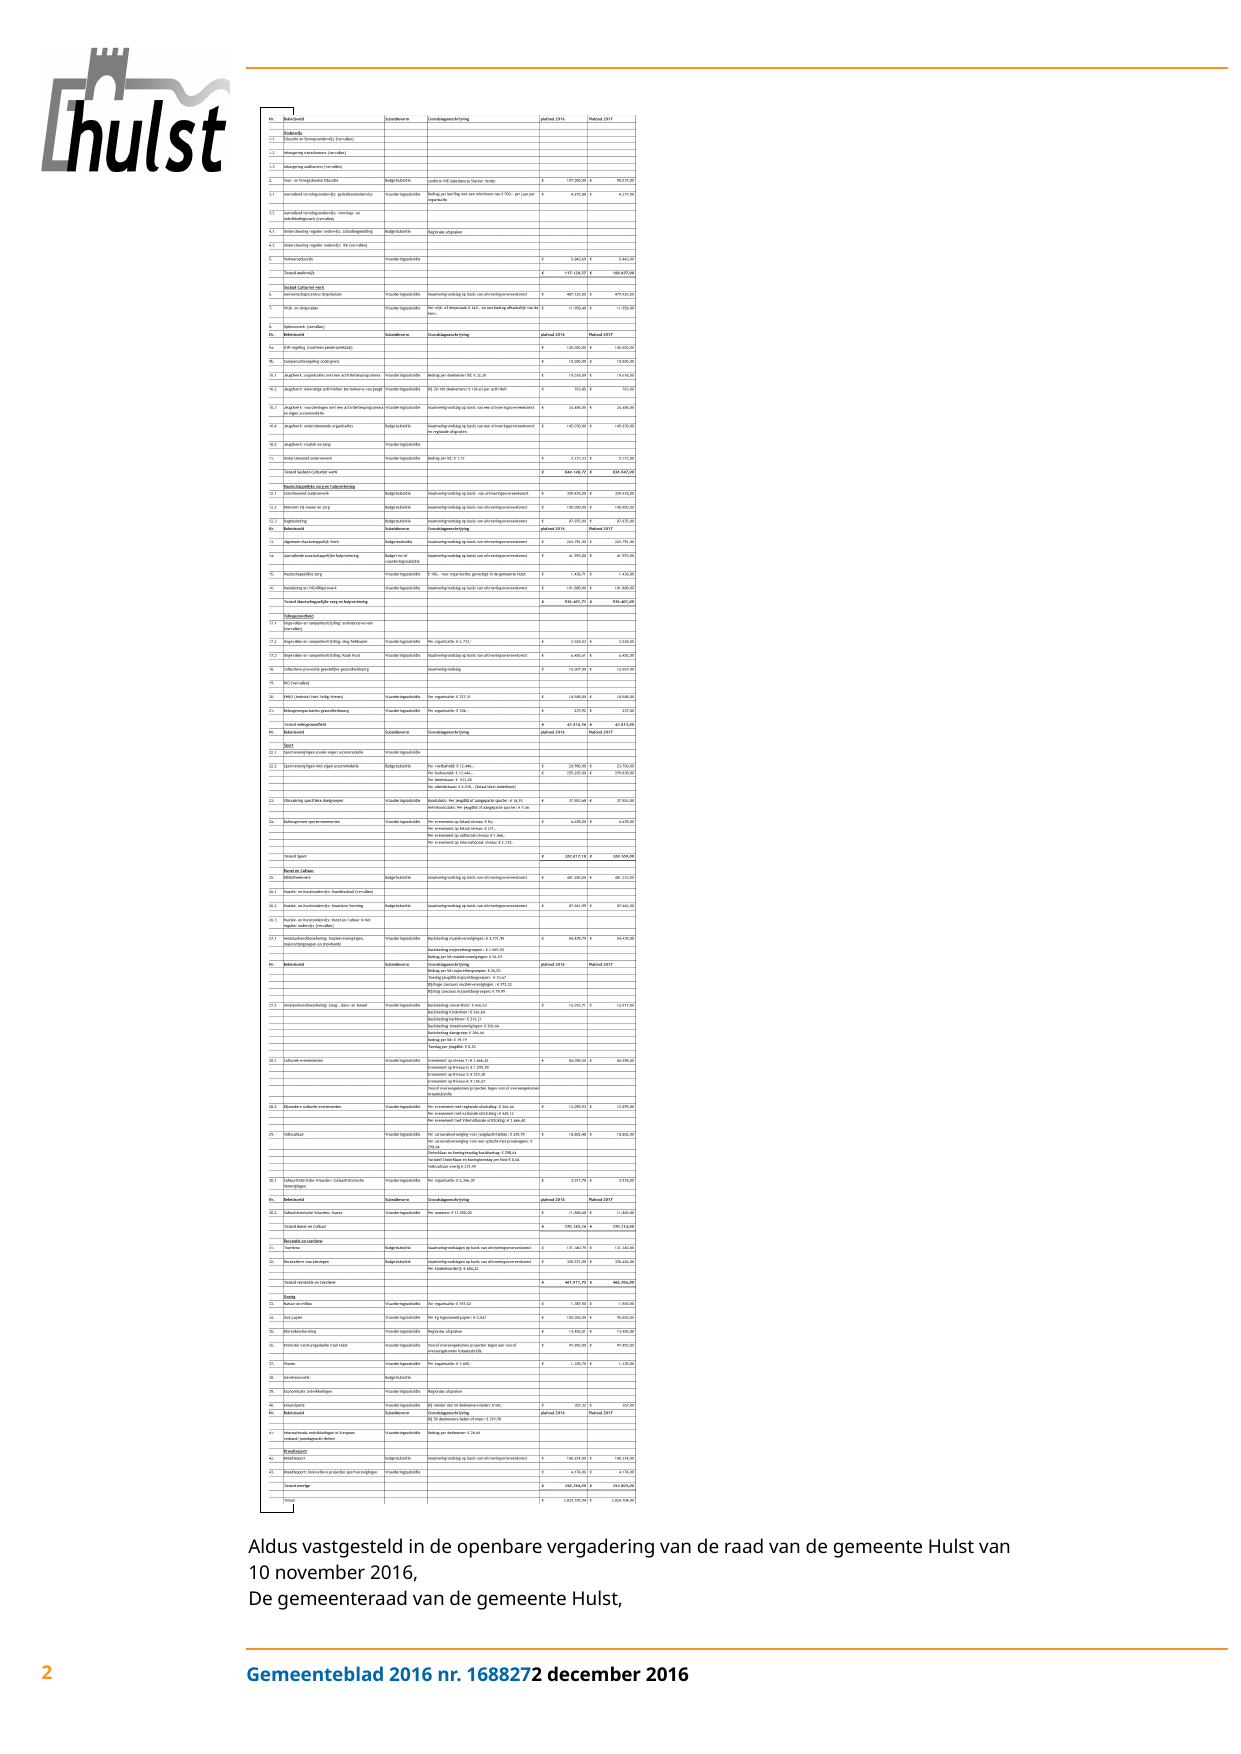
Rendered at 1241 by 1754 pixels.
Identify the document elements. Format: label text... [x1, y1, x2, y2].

text De gemeenteraad van de gemeente Hulst, [248, 1585, 1152, 1611]
text Aldus vastgesteld in de openbare vergadering van de raad van de gemeente Hulst van [248, 1534, 1152, 1559]
text 10 november 2016, [248, 1559, 1152, 1585]
picture [41, 47, 231, 172]
picture [268, 115, 637, 1504]
